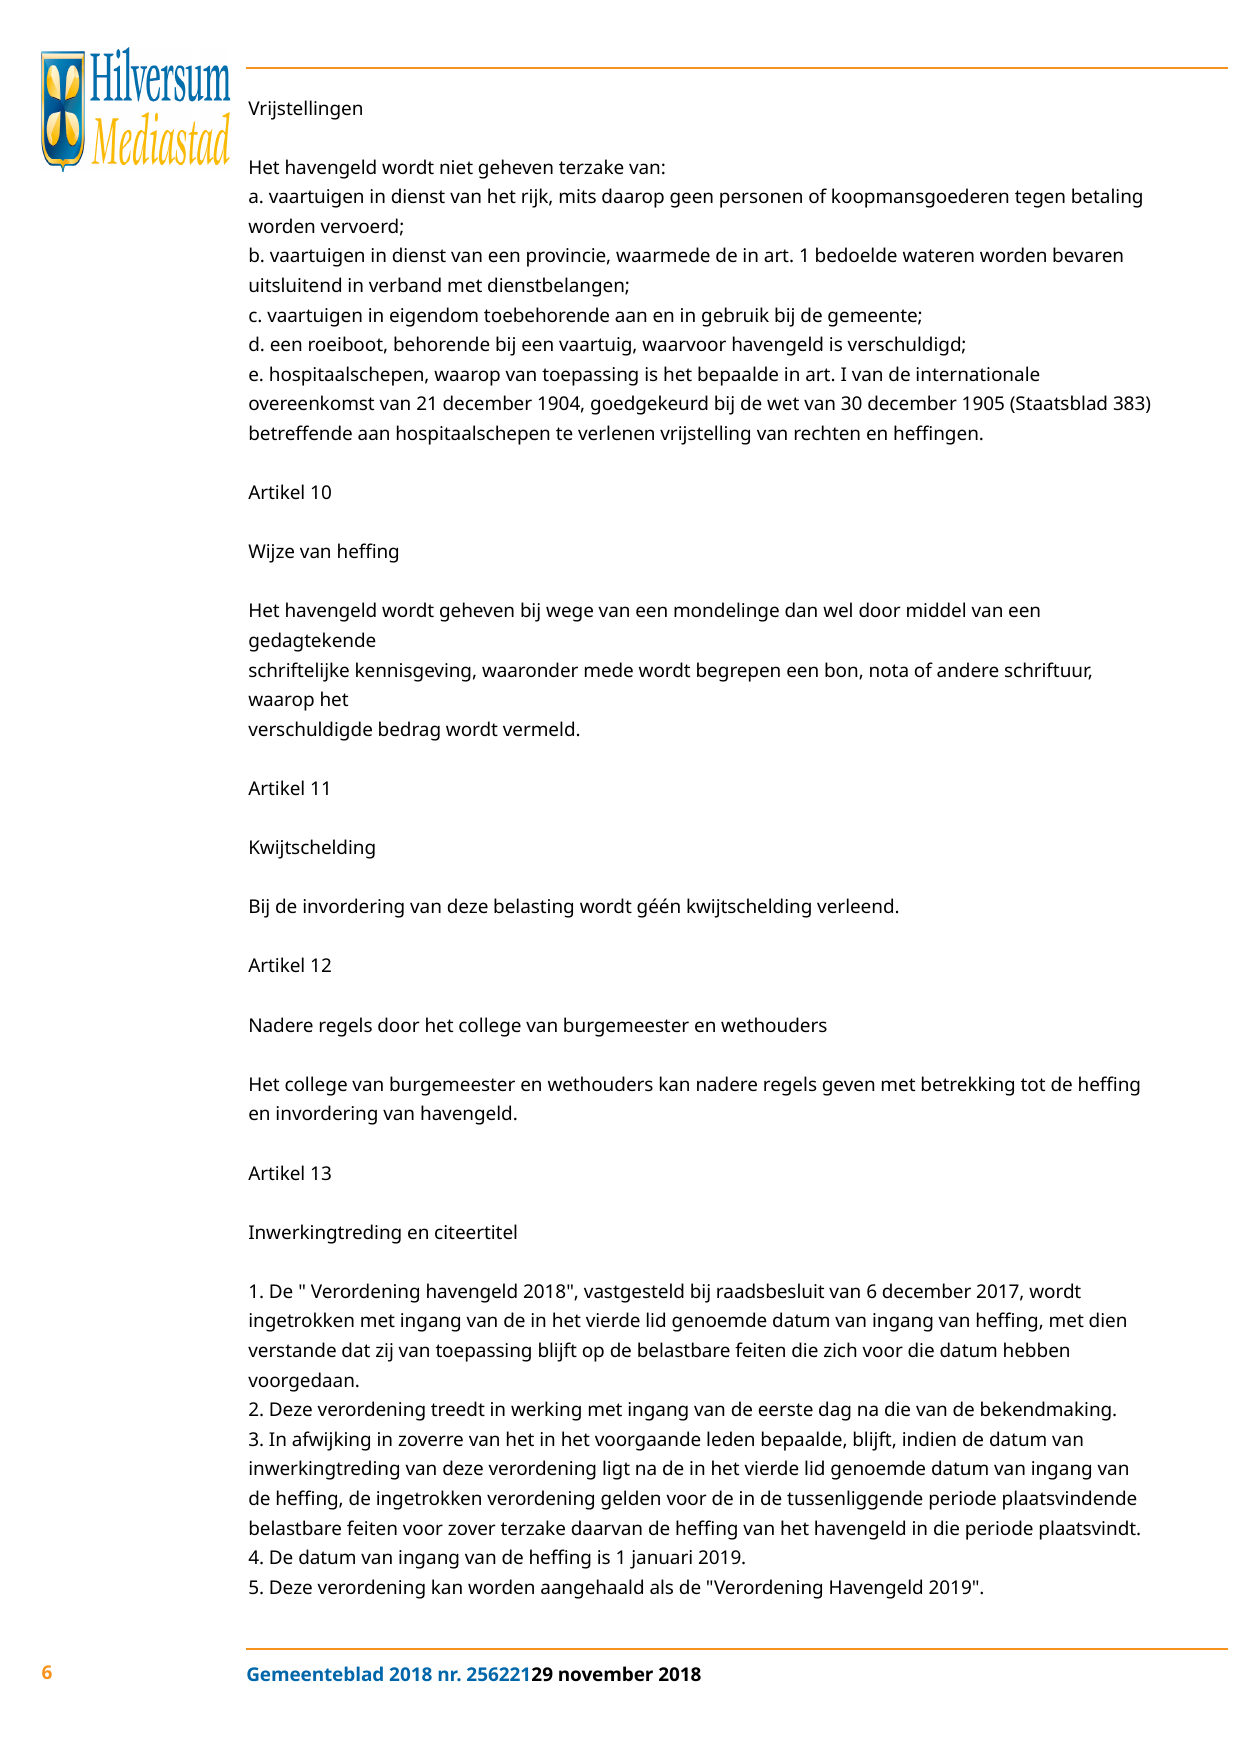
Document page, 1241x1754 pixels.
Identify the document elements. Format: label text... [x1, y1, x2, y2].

text Het havengeld wordt geheven bij wege van een mondelinge dan wel door middel van een gedagtekende [248, 598, 1152, 653]
text 1. De " Verordening havengeld 2018", vastgesteld bij raadsbesluit van 6 december 2017, wordt ingetrokken met ingang van de in het vierde lid genoemde datum van ingang van heffing, met dien verstande dat zij van toepassing blijft op de belastbare feiten die zich voor die datum hebben voorgedaan. [248, 1278, 1152, 1393]
text Het havengeld wordt niet geheven terzake van: [248, 154, 1152, 180]
text verschuldigde bedrag wordt vermeld. [248, 716, 1152, 742]
text Artikel 10 [248, 479, 1152, 505]
text Inwerkingtreding en citeertitel [248, 1219, 1152, 1245]
text Kwijtschelding [248, 834, 1152, 860]
text Artikel 13 [248, 1160, 1152, 1186]
text b. vaartuigen in dienst van een provincie, waarmede de in art. 1 bedoelde wateren worden bevaren uitsluitend in verband met dienstbelangen; [248, 243, 1152, 298]
text Het college van burgemeester en wethouders kan nadere regels geven met betrekking tot de heffing [248, 1071, 1152, 1097]
text 3. In afwijking in zoverre van het in het voorgaande leden bepaalde, blijft, indien de datum van inwerkingtreding van deze verordening ligt na de in het vierde lid genoemde datum van ingang van de heffing, de ingetrokken verordening gelden voor de in de tussenliggende periode plaatsvindende belastbare feiten voor zover terzake daarvan de heffing van het havengeld in die periode plaatsvindt. [248, 1426, 1152, 1541]
text Wijze van heffing [248, 538, 1152, 564]
text c. vaartuigen in eigendom toebehorende aan en in gebruik bij de gemeente; [248, 302, 1152, 328]
text e. hospitaalschepen, waarop van toepassing is het bepaalde in art. I van de internationale overeenkomst van 21 december 1904, goedgekeurd bij de wet van 30 december 1905 (Staatsblad 383) betreffende aan hospitaalschepen te verlenen vrijstelling van rechten en heffingen. [248, 361, 1152, 446]
text a. vaartuigen in dienst van het rijk, mits daarop geen personen of koopmansgoederen tegen betaling worden vervoerd; [248, 183, 1152, 239]
text schriftelijke kennisgeving, waaronder mede wordt begrepen een bon, nota of andere schriftuur, waarop het [248, 657, 1152, 712]
text en invordering van havengeld. [248, 1101, 1152, 1126]
text Vrijstellingen [248, 95, 1152, 121]
text 2. Deze verordening treedt in werking met ingang van de eerste dag na die van de bekendmaking. [248, 1396, 1152, 1422]
text Nadere regels door het college van burgemeester en wethouders [248, 1012, 1152, 1038]
text Bij de invordering van deze belasting wordt géén kwijtschelding verleend. [248, 893, 1152, 919]
text 4. De datum van ingang van de heffing is 1 januari 2019. [248, 1544, 1152, 1570]
text Artikel 12 [248, 953, 1152, 978]
text 5. Deze verordening kan worden aangehaald als de "Verordening Havengeld 2019". [248, 1574, 1152, 1600]
picture [41, 47, 231, 172]
text Artikel 11 [248, 775, 1152, 801]
text d. een roeiboot, behorende bij een vaartuig, waarvoor havengeld is verschuldigd; [248, 331, 1152, 357]
